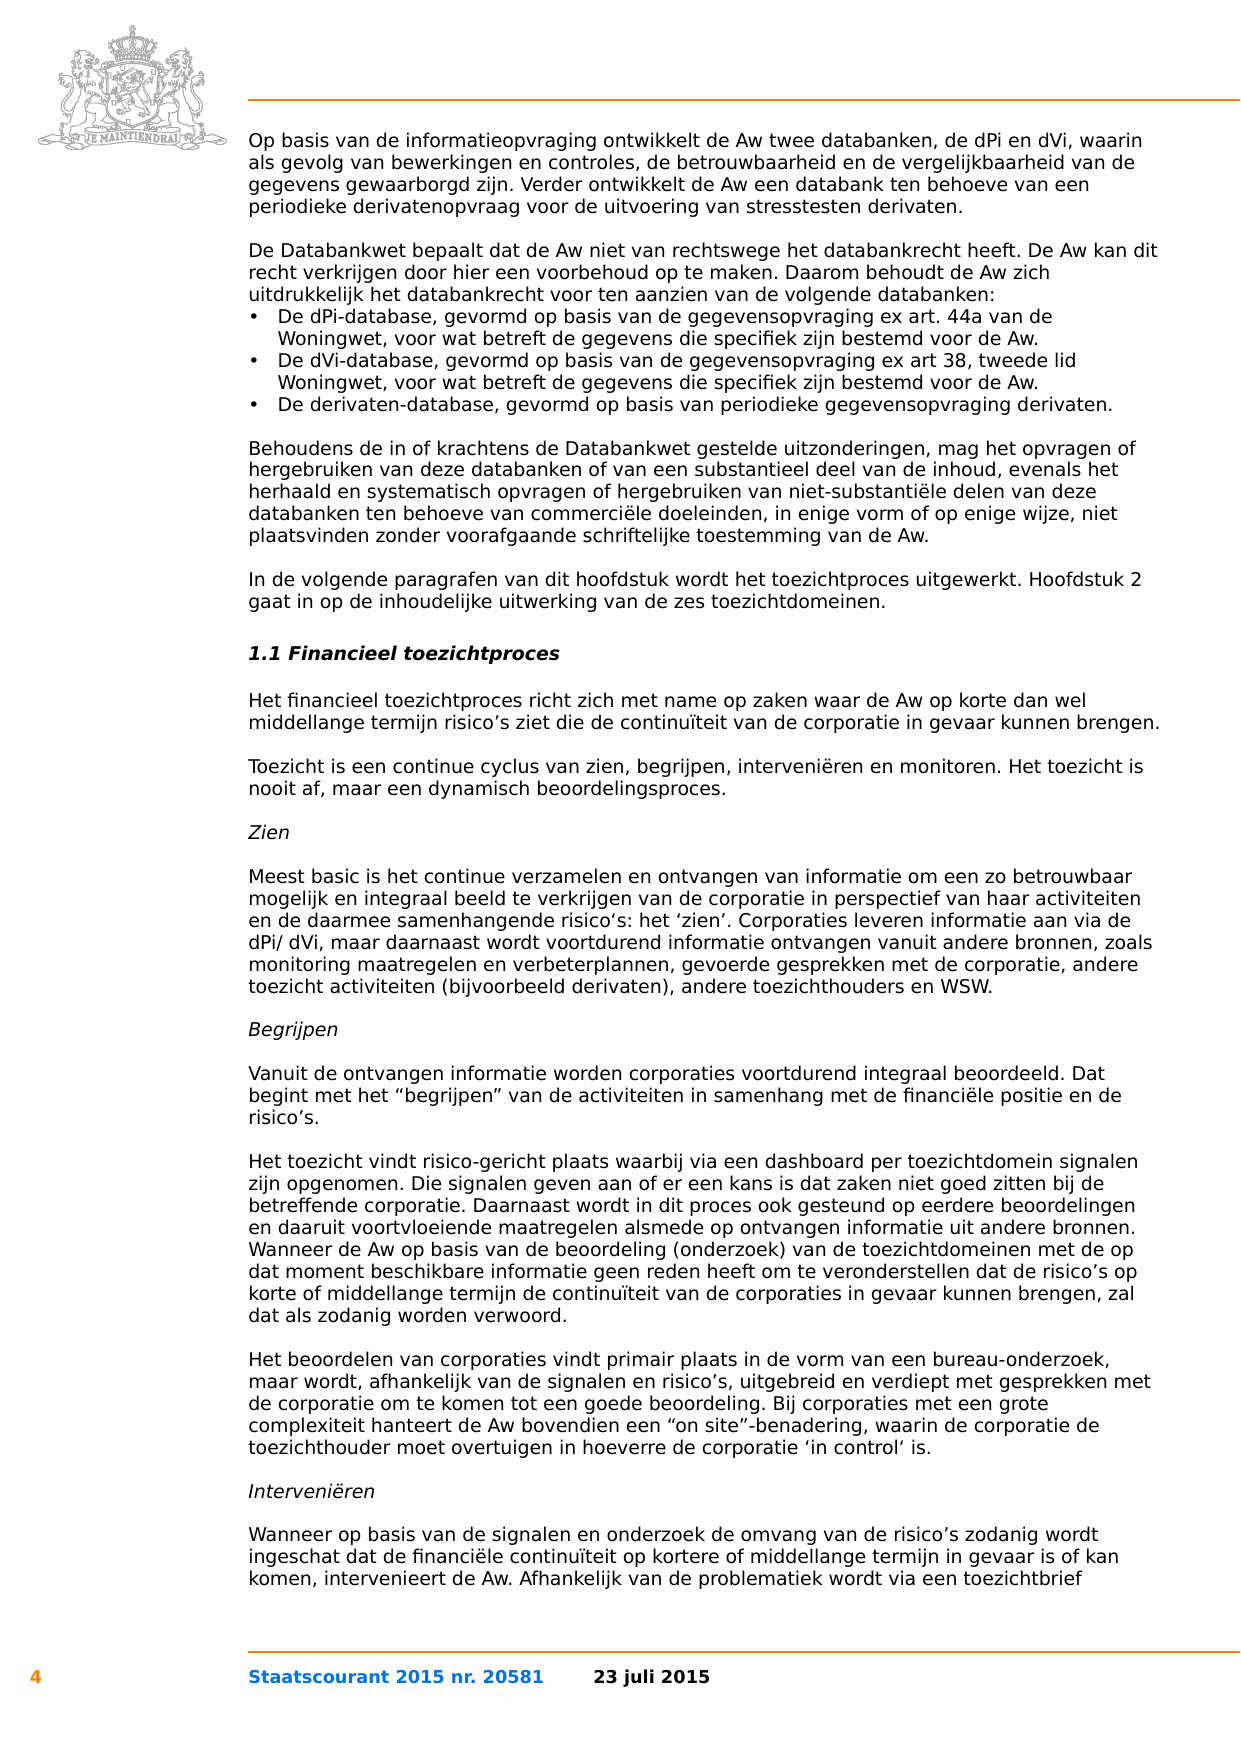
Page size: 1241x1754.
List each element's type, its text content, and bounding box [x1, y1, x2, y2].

subtitle Interveniëren [248, 1481, 1163, 1502]
text De Databankwet bepaalt dat de Aw niet van rechtswege het databankrecht heeft. De Aw kan dit recht verkrijgen door hier een voorbehoud op te maken. Daarom behoudt de Aw zich uitdrukkelijk het databankrecht voor ten aanzien van de volgende databanken: [248, 240, 1163, 306]
subtitle Begrijpen [248, 1019, 1163, 1041]
text • De derivaten-database, gevormd op basis van periodieke gegevensopvraging derivaten. [248, 393, 1163, 416]
text Op basis van de informatieopvraging ontwikkelt de Aw twee databanken, de dPi en dVi, waarin als gevolg van bewerkingen en controles, de betrouwbaarheid en de vergelijkbaarheid van de gegevens gewaarborgd zijn. Verder ontwikkelt de Aw een databank ten behoeve van een periodieke derivatenopvraag voor de uitvoering van stresstesten derivaten. [248, 130, 1163, 218]
text Het toezicht vindt risico-gericht plaats waarbij via een dashboard per toezichtdomein signalen zijn opgenomen. Die signalen geven aan of er een kans is dat zaken niet goed zitten bij de betreffende corporatie. Daarnaast wordt in dit proces ook gesteund op eerdere beoordelingen en daaruit voortvloeiende maatregelen alsmede op ontvangen informatie uit andere bronnen. Wanneer de Aw op basis van de beoordeling (onderzoek) van de toezichtdomeinen met de op dat moment beschikbare informatie geen reden heeft om te veronderstellen dat de risico’s op korte of middellange termijn de continuïteit van de corporaties in gevaar kunnen brengen, zal dat als zodanig worden verwoord. [248, 1151, 1163, 1327]
text • De dVi-database, gevormd op basis van de gegevensopvraging ex art 38, tweede lid Woningwet, voor wat betreft de gegevens die specifiek zijn bestemd voor de Aw. [248, 349, 1163, 393]
text Het beoordelen van corporaties vindt primair plaats in de vorm van een bureau-onderzoek, maar wordt, afhankelijk van de signalen en risico’s, uitgebreid en verdiept met gesprekken met de corporatie om te komen tot een goede beoordeling. Bij corporaties met een grote complexiteit hanteert de Aw bovendien een “on site”-benadering, waarin de corporatie de toezichthouder moet overtuigen in hoeverre de corporatie ‘in control‘ is. [248, 1349, 1163, 1459]
text Vanuit de ontvangen informatie worden corporaties voortdurend integraal beoordeeld. Dat begint met het “begrijpen” van de activiteiten in samenhang met de financiële positie en de risico’s. [248, 1063, 1163, 1129]
picture [38, 25, 227, 150]
text Meest basic is het continue verzamelen en ontvangen van informatie om een zo betrouwbaar mogelijk en integraal beeld te verkrijgen van de corporatie in perspectief van haar activiteiten en de daarmee samenhangende risico‘s: het ‘zien’. Corporaties leveren informatie aan via de dPi/ dVi, maar daarnaast wordt voortdurend informatie ontvangen vanuit andere bronnen, zoals monitoring maatregelen en verbeterplannen, gevoerde gesprekken met de corporatie, andere toezicht activiteiten (bijvoorbeeld derivaten), andere toezichthouders en WSW. [248, 866, 1163, 997]
text Behoudens de in of krachtens de Databankwet gestelde uitzonderingen, mag het opvragen of hergebruiken van deze databanken of van een substantieel deel van de inhoud, evenals het herhaald en systematisch opvragen of hergebruiken van niet-substantiële delen van deze databanken ten behoeve van commerciële doeleinden, in enige vorm of op enige wijze, niet plaatsvinden zonder voorafgaande schriftelijke toestemming van de Aw. [248, 437, 1163, 547]
text Het financieel toezichtproces richt zich met name op zaken waar de Aw op korte dan wel middellange termijn risico’s ziet die de continuïteit van de corporatie in gevaar kunnen brengen. [248, 690, 1163, 734]
subtitle Zien [248, 822, 1163, 844]
text Toezicht is een continue cyclus van zien, begrijpen, interveniëren en monitoren. Het toezicht is nooit af, maar een dynamisch beoordelingsproces. [248, 756, 1163, 800]
subtitle 1.1 Financieel toezichtproces [248, 643, 1163, 665]
text Wanneer op basis van de signalen en onderzoek de omvang van de risico’s zodanig wordt ingeschat dat de financiële continuïteit op kortere of middellange termijn in gevaar is of kan komen, intervenieert de Aw. Afhankelijk van de problematiek wordt via een toezichtbrief [248, 1524, 1163, 1590]
text • De dPi-database, gevormd op basis van de gegevensopvraging ex art. 44a van de Woningwet, voor wat betreft de gegevens die specifiek zijn bestemd voor de Aw. [248, 306, 1163, 349]
text In de volgende paragrafen van dit hoofdstuk wordt het toezichtproces uitgewerkt. Hoofdstuk 2 gaat in op de inhoudelijke uitwerking van de zes toezichtdomeinen. [248, 569, 1163, 613]
